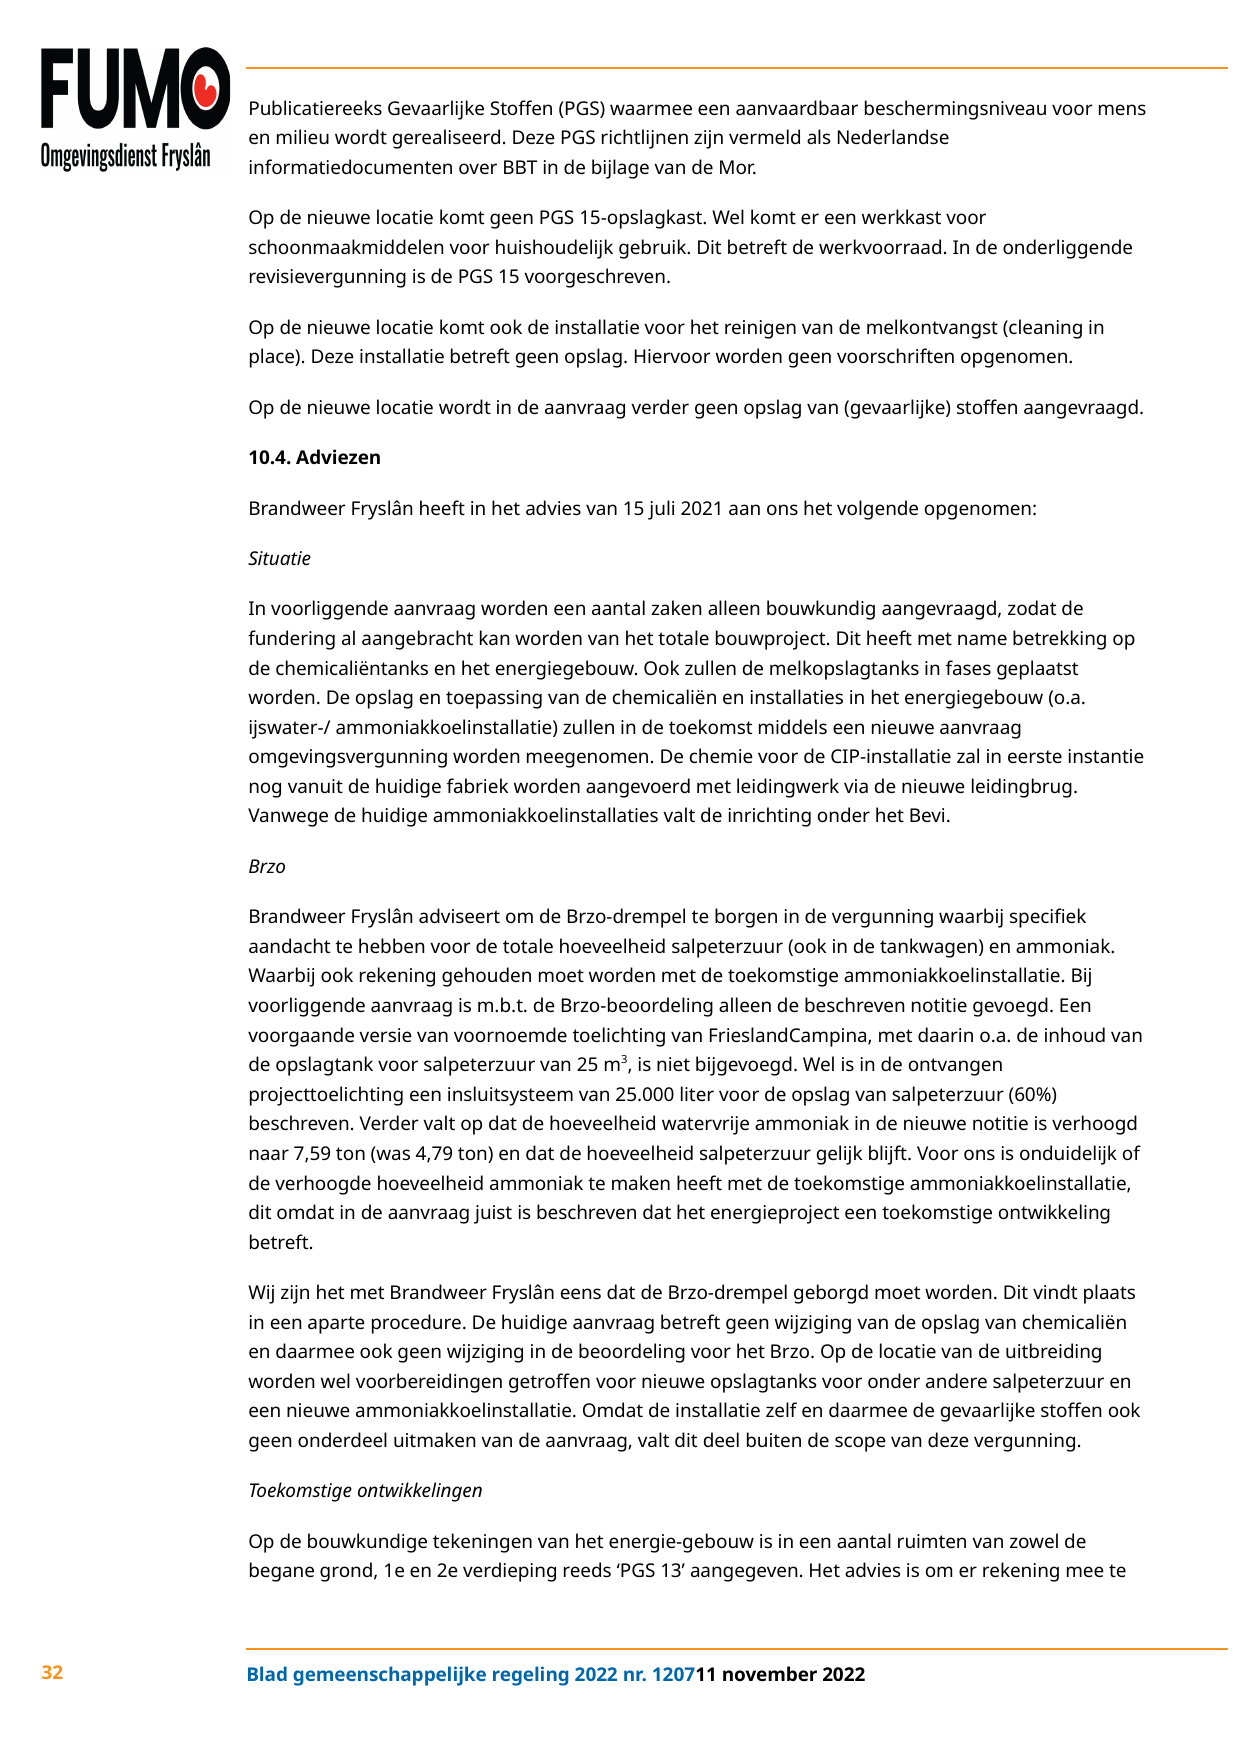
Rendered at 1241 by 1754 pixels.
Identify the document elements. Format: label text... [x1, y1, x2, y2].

text Op de nieuwe locatie komt ook de installatie voor het reinigen van de melkontvangst (cleaning in place). Deze installatie betreft geen opslag. Hiervoor worden geen voorschriften opgenomen. [248, 314, 1152, 369]
text Brandweer Fryslân adviseert om de Brzo-drempel te borgen in de vergunning waarbij specifiek aandacht te hebben voor de totale hoeveelheid salpeterzuur (ook in de tankwagen) en ammoniak. Waarbij ook rekening gehouden moet worden met de toekomstige ammoniakkoelinstallatie. Bij voorliggende aanvraag is m.b.t. de Brzo-beoordeling alleen de beschreven notitie gevoegd. Een voorgaande versie van voornoemde toelichting van FrieslandCampina, met daarin o.a. de inhoud van de opslagtank voor salpeterzuur van 25 m3, is niet bijgevoegd. Wel is in de ontvangen projecttoelichting een insluitsysteem van 25.000 liter voor de opslag van salpeterzuur (60%) beschreven. Verder valt op dat de hoeveelheid watervrije ammoniak in de nieuwe notitie is verhoogd naar 7,59 ton (was 4,79 ton) en dat de hoeveelheid salpeterzuur gelijk blijft. Voor ons is onduidelijk of de verhoogde hoeveelheid ammoniak te maken heeft met de toekomstige ammoniakkoelinstallatie, dit omdat in de aanvraag juist is beschreven dat het energieproject een toekomstige ontwikkeling betreft. [248, 903, 1152, 1255]
text Publicatiereeks Gevaarlijke Stoffen (PGS) waarmee een aanvaardbaar beschermingsniveau voor mens en milieu wordt gerealiseerd. Deze PGS richtlijnen zijn vermeld als Nederlandse informatiedocumenten over BBT in de bijlage van de Mor. [248, 95, 1152, 180]
text In voorliggende aanvraag worden een aantal zaken alleen bouwkundig aangevraagd, zodat de fundering al aangebracht kan worden van het totale bouwproject. Dit heeft met name betrekking op de chemicaliëntanks en het energiegebouw. Ook zullen de melkopslagtanks in fases geplaatst worden. De opslag en toepassing van de chemicaliën en installaties in het energiegebouw (o.a. ijswater-/ ammoniakkoelinstallatie) zullen in de toekomst middels een nieuwe aanvraag omgevingsvergunning worden meegenomen. De chemie voor de CIP-installatie zal in eerste instantie nog vanuit de huidige fabriek worden aangevoerd met leidingwerk via de nieuwe leidingbrug. Vanwege de huidige ammoniakkoelinstallaties valt de inrichting onder het Bevi. [248, 596, 1152, 828]
text Op de nieuwe locatie komt geen PGS 15-opslagkast. Wel komt er een werkkast voor schoonmaakmiddelen voor huishoudelijk gebruik. Dit betreft de werkvoorraad. In de onderliggende revisievergunning is de PGS 15 voorgeschreven. [248, 204, 1152, 289]
text Brandweer Fryslân heeft in het advies van 15 juli 2021 aan ons het volgende opgenomen: [248, 495, 1152, 521]
text Op de nieuwe locatie wordt in de aanvraag verder geen opslag van (gevaarlijke) stoffen aangevraagd. [248, 394, 1152, 420]
text Brzo [248, 853, 1152, 879]
text 10.4. Adviezen [248, 444, 1152, 470]
picture [41, 47, 231, 172]
text Op de bouwkundige tekeningen van het energie-gebouw is in een aantal ruimten van zowel de begane grond, 1e en 2e verdieping reeds ‘PGS 13’ aangegeven. Het advies is om er rekening mee te [248, 1528, 1152, 1583]
text Situatie [248, 545, 1152, 571]
text Wij zijn het met Brandweer Fryslân eens dat de Brzo-drempel geborgd moet worden. Dit vindt plaats in een aparte procedure. De huidige aanvraag betreft geen wijziging van de opslag van chemicaliën en daarmee ook geen wijziging in de beoordeling voor het Brzo. Op de locatie van de uitbreiding worden wel voorbereidingen getroffen voor nieuwe opslagtanks voor onder andere salpeterzuur en een nieuwe ammoniakkoelinstallatie. Omdat de installatie zelf en daarmee de gevaarlijke stoffen ook geen onderdeel uitmaken van de aanvraag, valt dit deel buiten de scope van deze vergunning. [248, 1279, 1152, 1453]
text Toekomstige ontwikkelingen [248, 1478, 1152, 1503]
